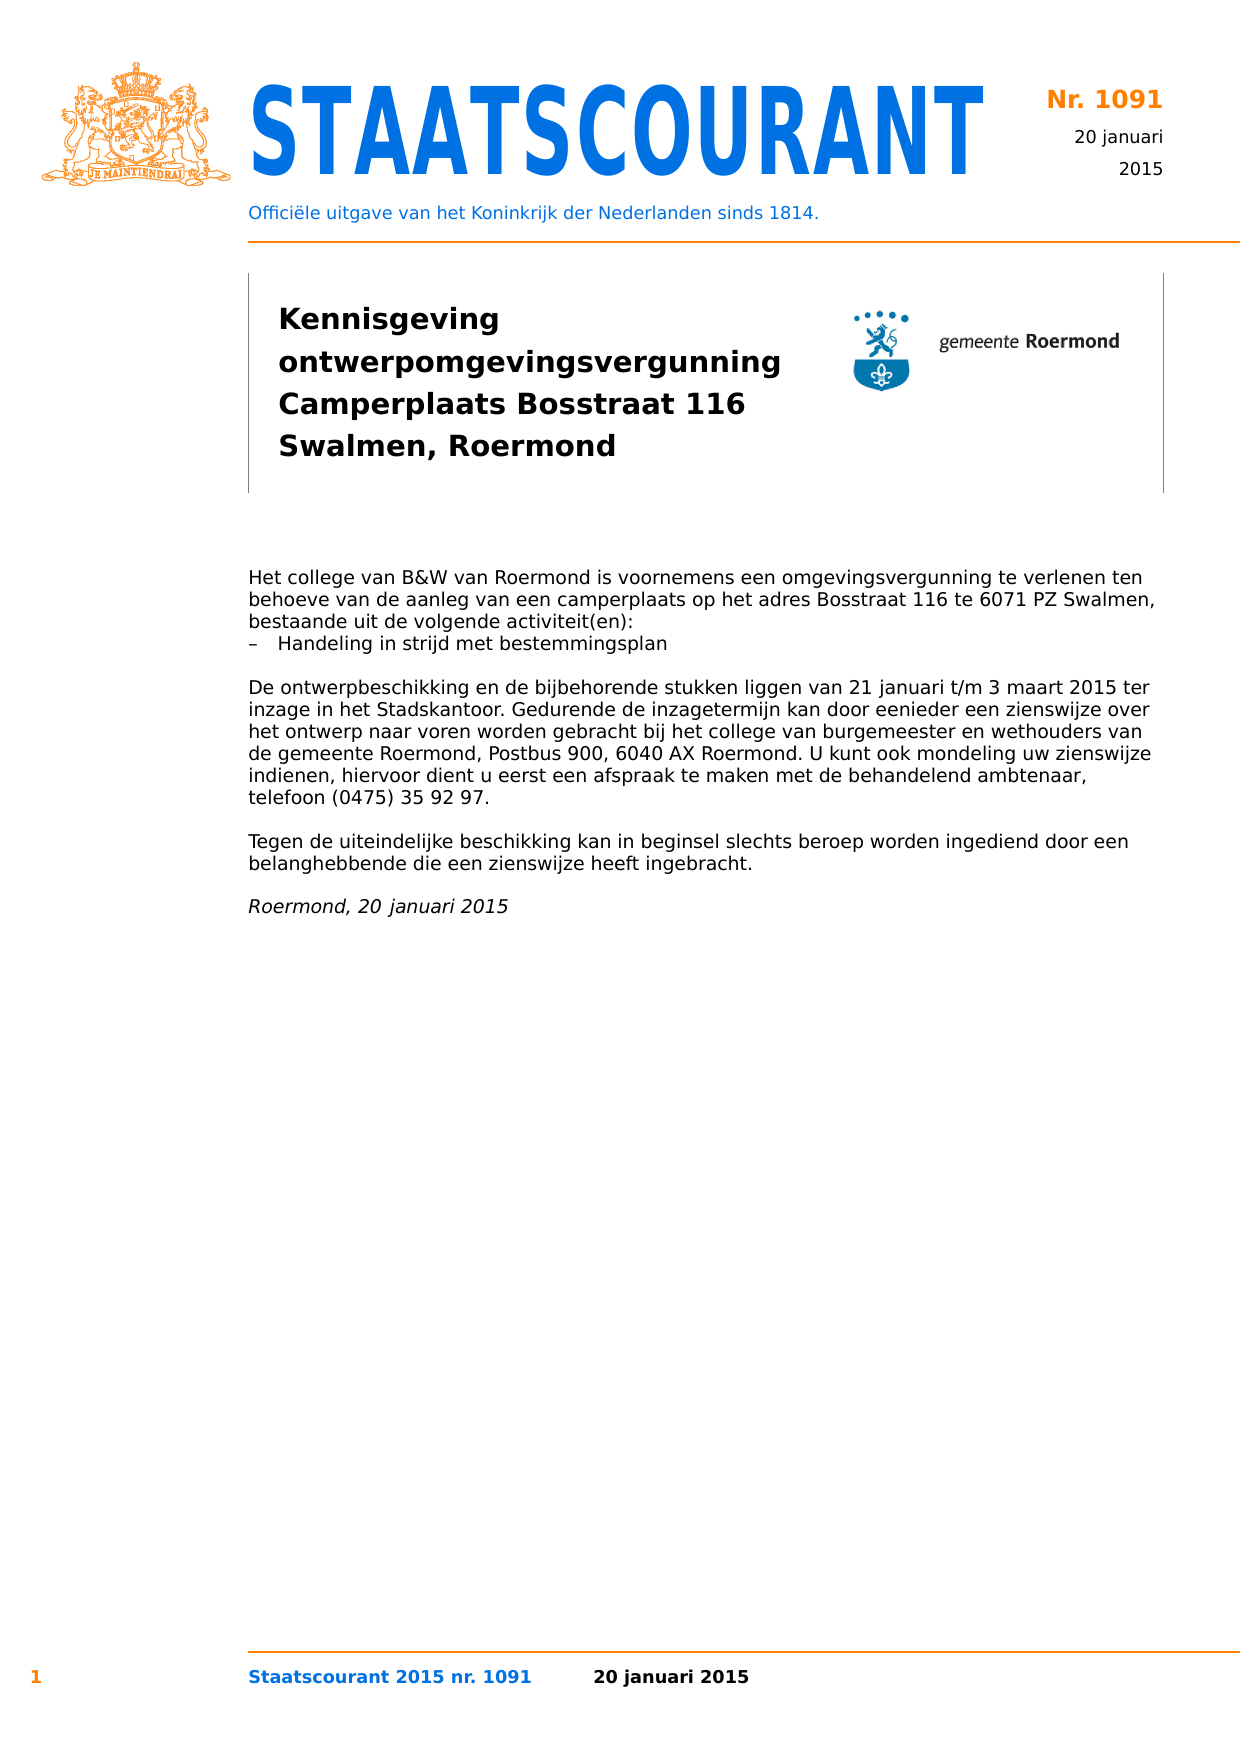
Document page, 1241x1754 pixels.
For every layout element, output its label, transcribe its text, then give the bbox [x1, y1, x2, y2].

table_cell Officiële uitgave van het Koninkrijk der Nederlanden sinds 1814. [248, 203, 1240, 241]
table_cell 20 januari [998, 121, 1240, 153]
table_header STAATSCOURANT [248, 62, 998, 203]
text De ontwerpbeschikking en de bijbehorende stukken liggen van 21 januari t/m 3 maart 2015 ter inzage in het Stadskantoor. Gedurende de inzagetermijn kan door eenieder een zienswijze over het ontwerp naar voren worden gebracht bij het college van burgemeester en wethouders van de gemeente Roermond, Postbus 900, 6040 AX Roermond. U kunt ook mondeling uw zienswijze indienen, hiervoor dient u eerst een afspraak te maken met de behandelend ambtenaar, telefoon (0475) 35 92 97. [248, 677, 1163, 809]
picture [838, 302, 1134, 397]
text – Handeling in strijd met bestemmingsplan [248, 633, 1163, 655]
table_header [25, 62, 248, 241]
text Roermond, 20 januari 2015 [248, 896, 1163, 918]
subtitle Kennisgeving ontwerpomgevingsvergunning Camperplaats Bosstraat 116 Swalmen, Roermond [249, 273, 1163, 493]
picture [41, 62, 231, 186]
table_header Nr. 1091 [998, 62, 1240, 121]
text Het college van B&W van Roermond is voornemens een omgevingsvergunning te verlenen ten behoeve van de aanleg van een camperplaats op het adres Bosstraat 116 te 6071 PZ Swalmen, bestaande uit de volgende activiteit(en): [248, 567, 1163, 633]
text Tegen de uiteindelijke beschikking kan in beginsel slechts beroep worden ingediend door een belanghebbende die een zienswijze heeft ingebracht. [248, 831, 1163, 874]
table_cell 2015 [998, 153, 1240, 203]
